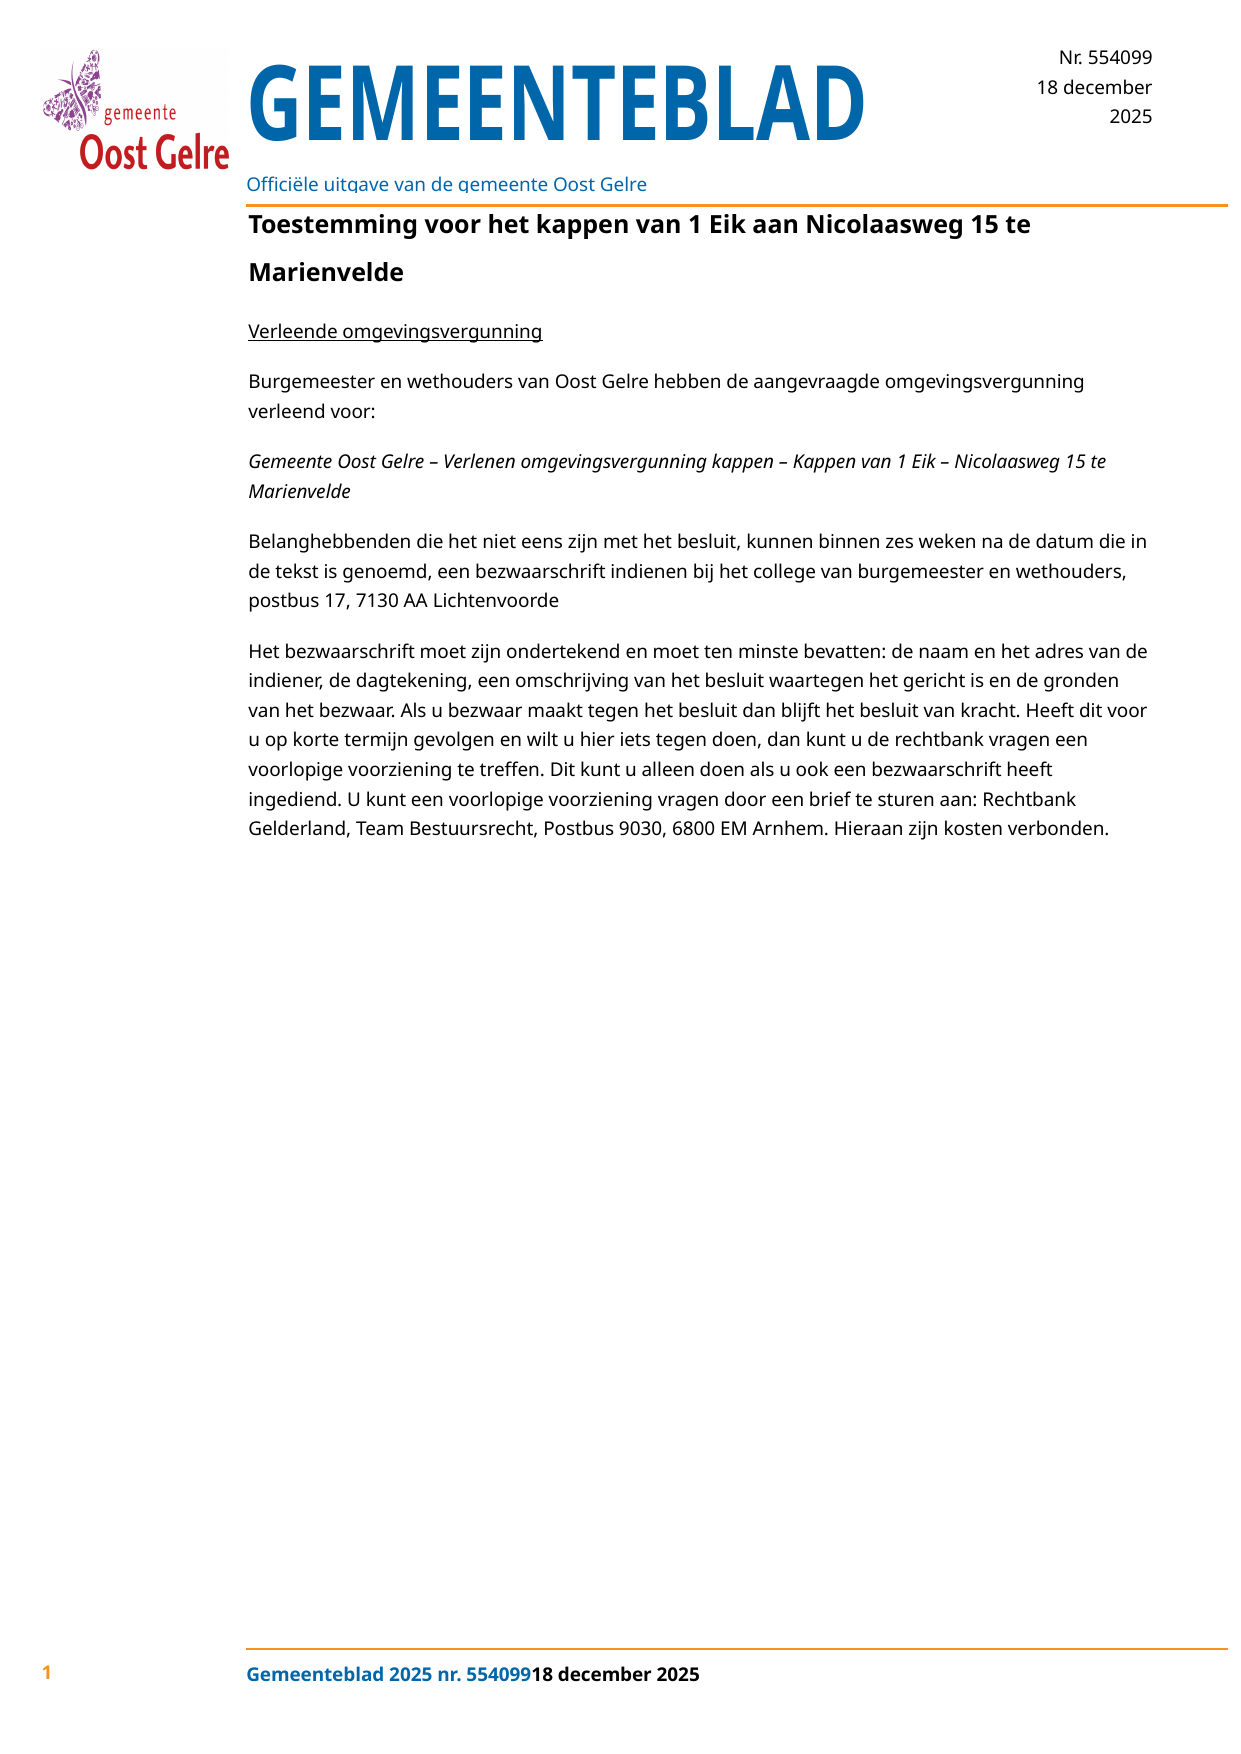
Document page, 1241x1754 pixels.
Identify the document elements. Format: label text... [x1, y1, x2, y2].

text Verleende omgevingsvergunning [248, 318, 1152, 344]
text Burgemeester en wethouders van Oost Gelre hebben de aangevraagde omgevingsvergunning verleend voor: [248, 368, 1152, 424]
text Het bezwaarschrift moet zijn ondertekend en moet ten minste bevatten: de naam en het adres van de indiener, de dagtekening, een omschrijving van het besluit waartegen het gericht is en de gronden van het bezwaar. Als u bezwaar maakt tegen het besluit dan blijft het besluit van kracht. Heeft dit voor u op korte termijn gevolgen en wilt u hier iets tegen doen, dan kunt u de rechtbank vragen een voorlopige voorziening te treffen. Dit kunt u alleen doen als u ook een bezwaarschrift heeft ingediend. U kunt een voorlopige voorziening vragen door een brief te sturen aan: Rechtbank Gelderland, Team Bestuursrecht, Postbus 9030, 6800 EM Arnhem. Hieraan zijn kosten verbonden. [248, 638, 1152, 841]
text Belanghebbenden die het niet eens zijn met het besluit, kunnen binnen zes weken na de datum die in de tekst is genoemd, een bezwaarschrift indienen bij het college van burgemeester en wethouders, postbus 17, 7130 AA Lichtenvoorde [248, 528, 1152, 613]
text Gemeente Oost Gelre – Verlenen omgevingsvergunning kappen – Kappen van 1 Eik – Nicolaasweg 15 te Marienvelde [248, 448, 1152, 504]
picture [41, 47, 231, 172]
text Toestemming voor het kappen van 1 Eik aan Nicolaasweg 15 te Marienvelde [248, 207, 1152, 288]
